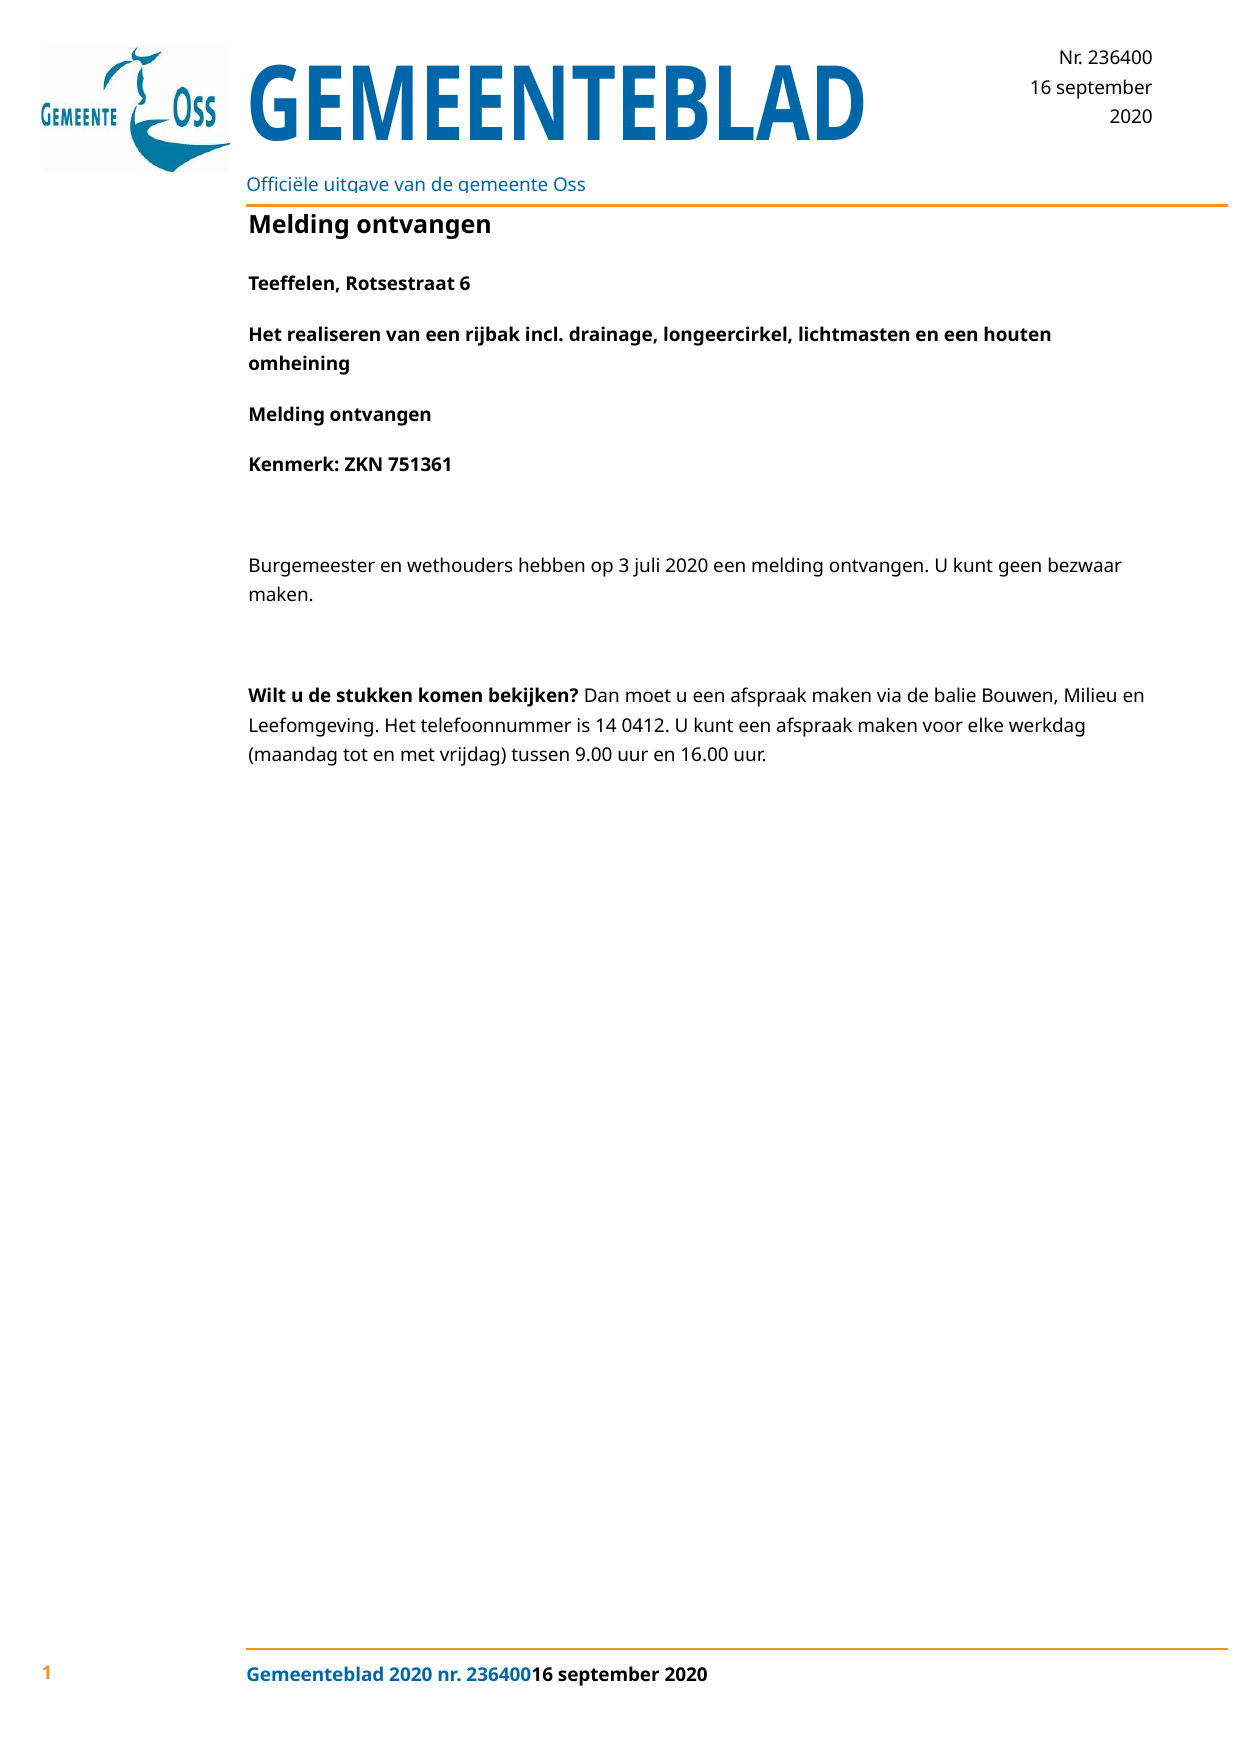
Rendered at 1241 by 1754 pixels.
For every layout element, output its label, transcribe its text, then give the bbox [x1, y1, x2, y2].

text Melding ontvangen [248, 207, 1152, 241]
text Melding ontvangen [248, 401, 1152, 426]
text Teeffelen, Rotsestraat 6 [248, 270, 1152, 296]
text Burgemeester en wethouders hebben op 3 juli 2020 een melding ontvangen. U kunt geen bezwaar maken. [248, 552, 1152, 607]
picture [41, 47, 231, 172]
text Kenmerk: ZKN 751361 [248, 451, 1152, 477]
text Het realiseren van een rijbak incl. drainage, longeercirkel, lichtmasten en een houten omheining [248, 321, 1152, 376]
text Wilt u de stukken komen bekijken? Dan moet u een afspraak maken via de balie Bouwen, Milieu en Leefomgeving. Het telefoonnummer is 14 0412. U kunt een afspraak maken voor elke werkdag (maandag tot en met vrijdag) tussen 9.00 uur en 16.00 uur. [248, 682, 1152, 767]
